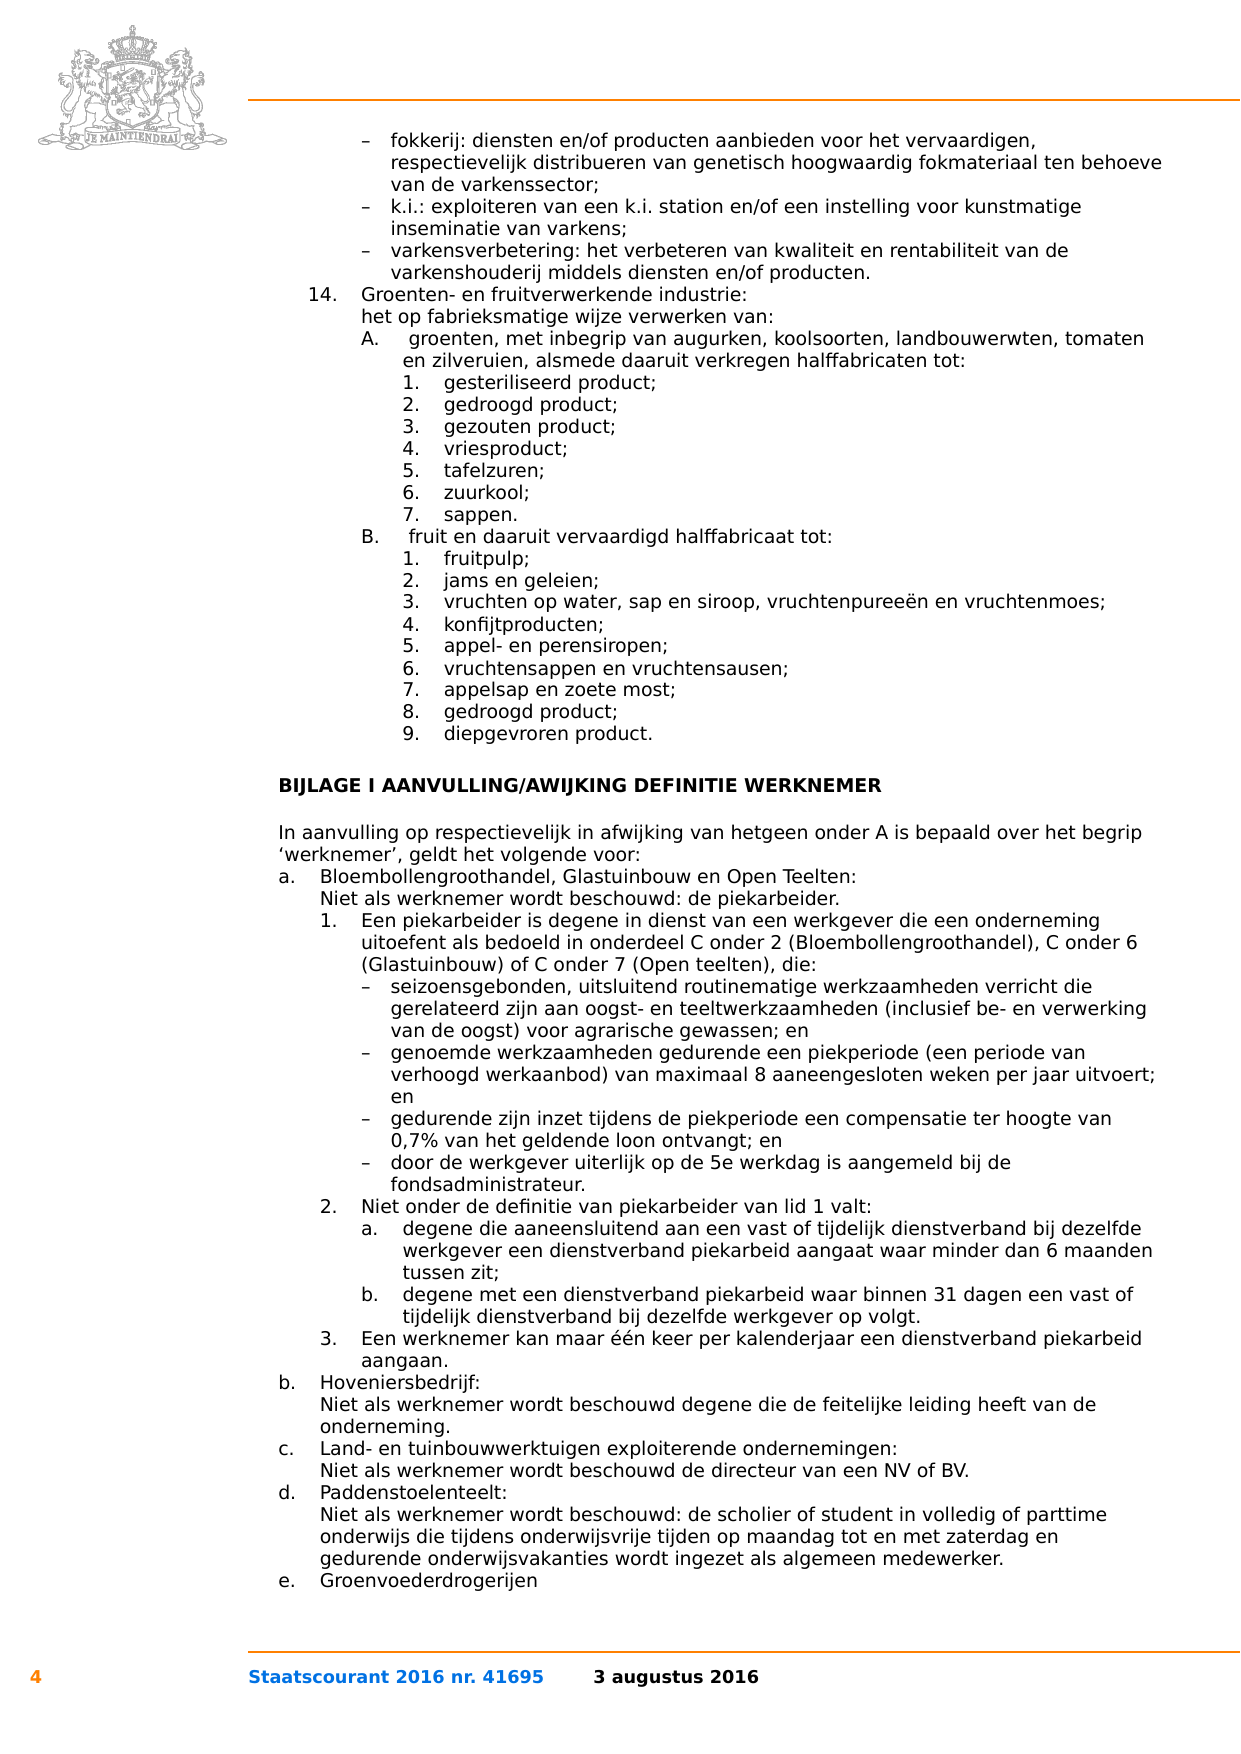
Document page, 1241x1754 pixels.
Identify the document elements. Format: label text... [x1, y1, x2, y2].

text 8. gedroogd product; [402, 701, 1163, 723]
text a. degene die aaneensluitend aan een vast of tijdelijk dienstverband bij dezelfde werkgever een dienstverband piekarbeid aangaat waar minder dan 6 maanden tussen zit; [361, 1218, 1163, 1284]
text d. Paddenstoelenteelt: [278, 1482, 1163, 1504]
text Niet als werknemer wordt beschouwd: de piekarbeider. [319, 888, 1163, 910]
text Niet als werknemer wordt beschouwd: de scholier of student in volledig of parttime onderwijs die tijdens onderwijsvrije tijden op maandag tot en met zaterdag en gedurende onderwijsvakanties wordt ingezet als algemeen medewerker. [319, 1504, 1163, 1569]
text 3. Een werknemer kan maar één keer per kalenderjaar een dienstverband piekarbeid aangaan. [319, 1328, 1163, 1372]
text het op fabrieksmatige wijze verwerken van: [361, 306, 1163, 328]
text – k.i.: exploiteren van een k.i. station en/of een instelling voor kunstmatige inseminatie van varkens; [361, 196, 1163, 240]
text c. Land- en tuinbouwwerktuigen exploiterende ondernemingen: [278, 1438, 1163, 1460]
text Niet als werknemer wordt beschouwd degene die de feitelijke leiding heeft van de onderneming. [319, 1394, 1163, 1438]
text – genoemde werkzaamheden gedurende een piekperiode (een periode van verhoogd werkaanbod) van maximaal 8 aaneengesloten weken per jaar uitvoert; en [361, 1042, 1163, 1108]
text b. Hoveniersbedrijf: [278, 1372, 1163, 1394]
text In aanvulling op respectievelijk in afwijking van hetgeen onder A is bepaald over het begrip ‘werknemer’, geldt het volgende voor: [278, 822, 1163, 866]
text 9. diepgevroren product. [402, 723, 1163, 745]
text – seizoensgebonden, uitsluitend routinematige werkzaamheden verricht die gerelateerd zijn aan oogst- en teeltwerkzaamheden (inclusief be- en verwerking van de oogst) voor agrarische gewassen; en [361, 976, 1163, 1042]
text a. Bloembollengroothandel, Glastuinbouw en Open Teelten: [278, 866, 1163, 888]
text 1. fruitpulp; [402, 547, 1163, 569]
picture [38, 25, 227, 150]
text 2. Niet onder de definitie van piekarbeider van lid 1 valt: [319, 1196, 1163, 1218]
text – fokkerij: diensten en/of producten aanbieden voor het vervaardigen, respectievelijk distribueren van genetisch hoogwaardig fokmateriaal ten behoeve van de varkenssector; [361, 130, 1163, 196]
text 3. vruchten op water, sap en siroop, vruchtenpureeën en vruchtenmoes; [402, 591, 1163, 613]
text 6. vruchtensappen en vruchtensausen; [402, 657, 1163, 679]
text 1. Een piekarbeider is degene in dienst van een werkgever die een onderneming uitoefent als bedoeld in onderdeel C onder 2 (Bloembollengroothandel), C onder 6 (Glastuinbouw) of C onder 7 (Open teelten), die: [319, 910, 1163, 976]
text e. Groenvoederdrogerijen [278, 1569, 1163, 1592]
text – varkensverbetering: het verbeteren van kwaliteit en rentabiliteit van de varkenshouderij middels diensten en/of producten. [361, 240, 1163, 284]
text 5. tafelzuren; [402, 459, 1163, 482]
text 4. konfijtproducten; [402, 613, 1163, 635]
text A. groenten, met inbegrip van augurken, koolsoorten, landbouwerwten, tomaten en zilveruien, alsmede daaruit verkregen halffabricaten tot: [361, 328, 1163, 372]
text 7. sappen. [402, 503, 1163, 526]
subtitle BIJLAGE I AANVULLING/AWIJKING DEFINITIE WERKNEMER [278, 775, 1163, 797]
text 14. Groenten- en fruitverwerkende industrie: [308, 284, 1163, 306]
text Niet als werknemer wordt beschouwd de directeur van een NV of BV. [319, 1460, 1163, 1482]
text 2. gedroogd product; [402, 394, 1163, 416]
text 2. jams en geleien; [402, 569, 1163, 591]
text 4. vriesproduct; [402, 438, 1163, 459]
text B. fruit en daaruit vervaardigd halffabricaat tot: [361, 526, 1163, 547]
text – gedurende zijn inzet tijdens de piekperiode een compensatie ter hoogte van 0,7% van het geldende loon ontvangt; en [361, 1108, 1163, 1152]
text – door de werkgever uiterlijk op de 5e werkdag is aangemeld bij de fondsadministrateur. [361, 1152, 1163, 1196]
text 6. zuurkool; [402, 482, 1163, 503]
text 3. gezouten product; [402, 416, 1163, 438]
text 1. gesteriliseerd product; [402, 372, 1163, 394]
text b. degene met een dienstverband piekarbeid waar binnen 31 dagen een vast of tijdelijk dienstverband bij dezelfde werkgever op volgt. [361, 1284, 1163, 1328]
text 7. appelsap en zoete most; [402, 679, 1163, 701]
text 5. appel- en perensiropen; [402, 635, 1163, 657]
